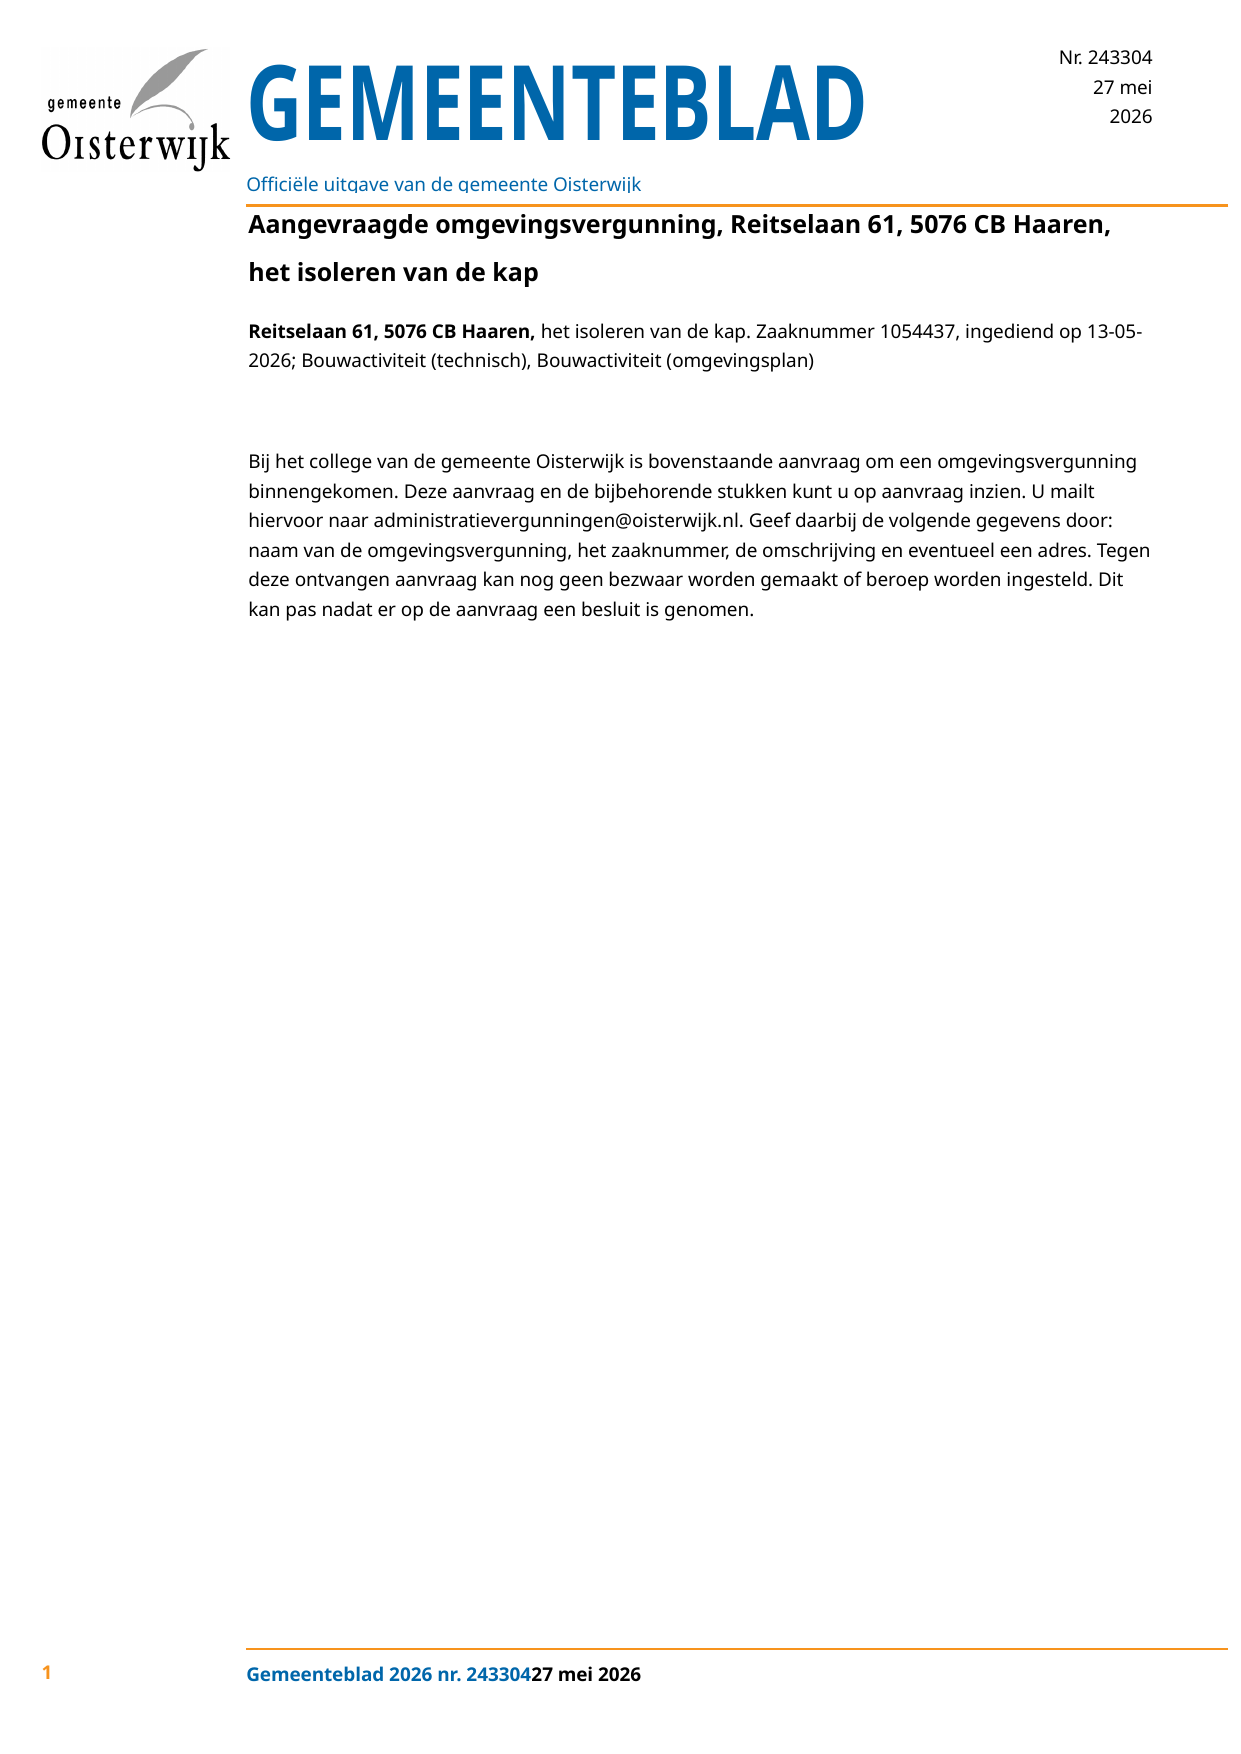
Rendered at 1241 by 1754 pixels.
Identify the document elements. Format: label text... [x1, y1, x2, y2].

picture [41, 47, 231, 172]
text Aangevraagde omgevingsvergunning, Reitselaan 61, 5076 CB Haaren, het isoleren van de kap [248, 207, 1152, 288]
text Reitselaan 61, 5076 CB Haaren, het isoleren van de kap. Zaaknummer 1054437, ingediend op 13-05-2026; Bouwactiviteit (technisch), Bouwactiviteit (omgevingsplan) [248, 318, 1152, 373]
text Bij het college van de gemeente Oisterwijk is bovenstaande aanvraag om een omgevingsvergunning binnengekomen. Deze aanvraag en de bijbehorende stukken kunt u op aanvraag inzien. U mailt hiervoor naar administratievergunningen@oisterwijk.nl. Geef daarbij de volgende gegevens door: naam van de omgevingsvergunning, het zaaknummer, de omschrijving en eventueel een adres. Tegen deze ontvangen aanvraag kan nog geen bezwaar worden gemaakt of beroep worden ingesteld. Dit kan pas nadat er op de aanvraag een besluit is genomen. [248, 448, 1152, 622]
